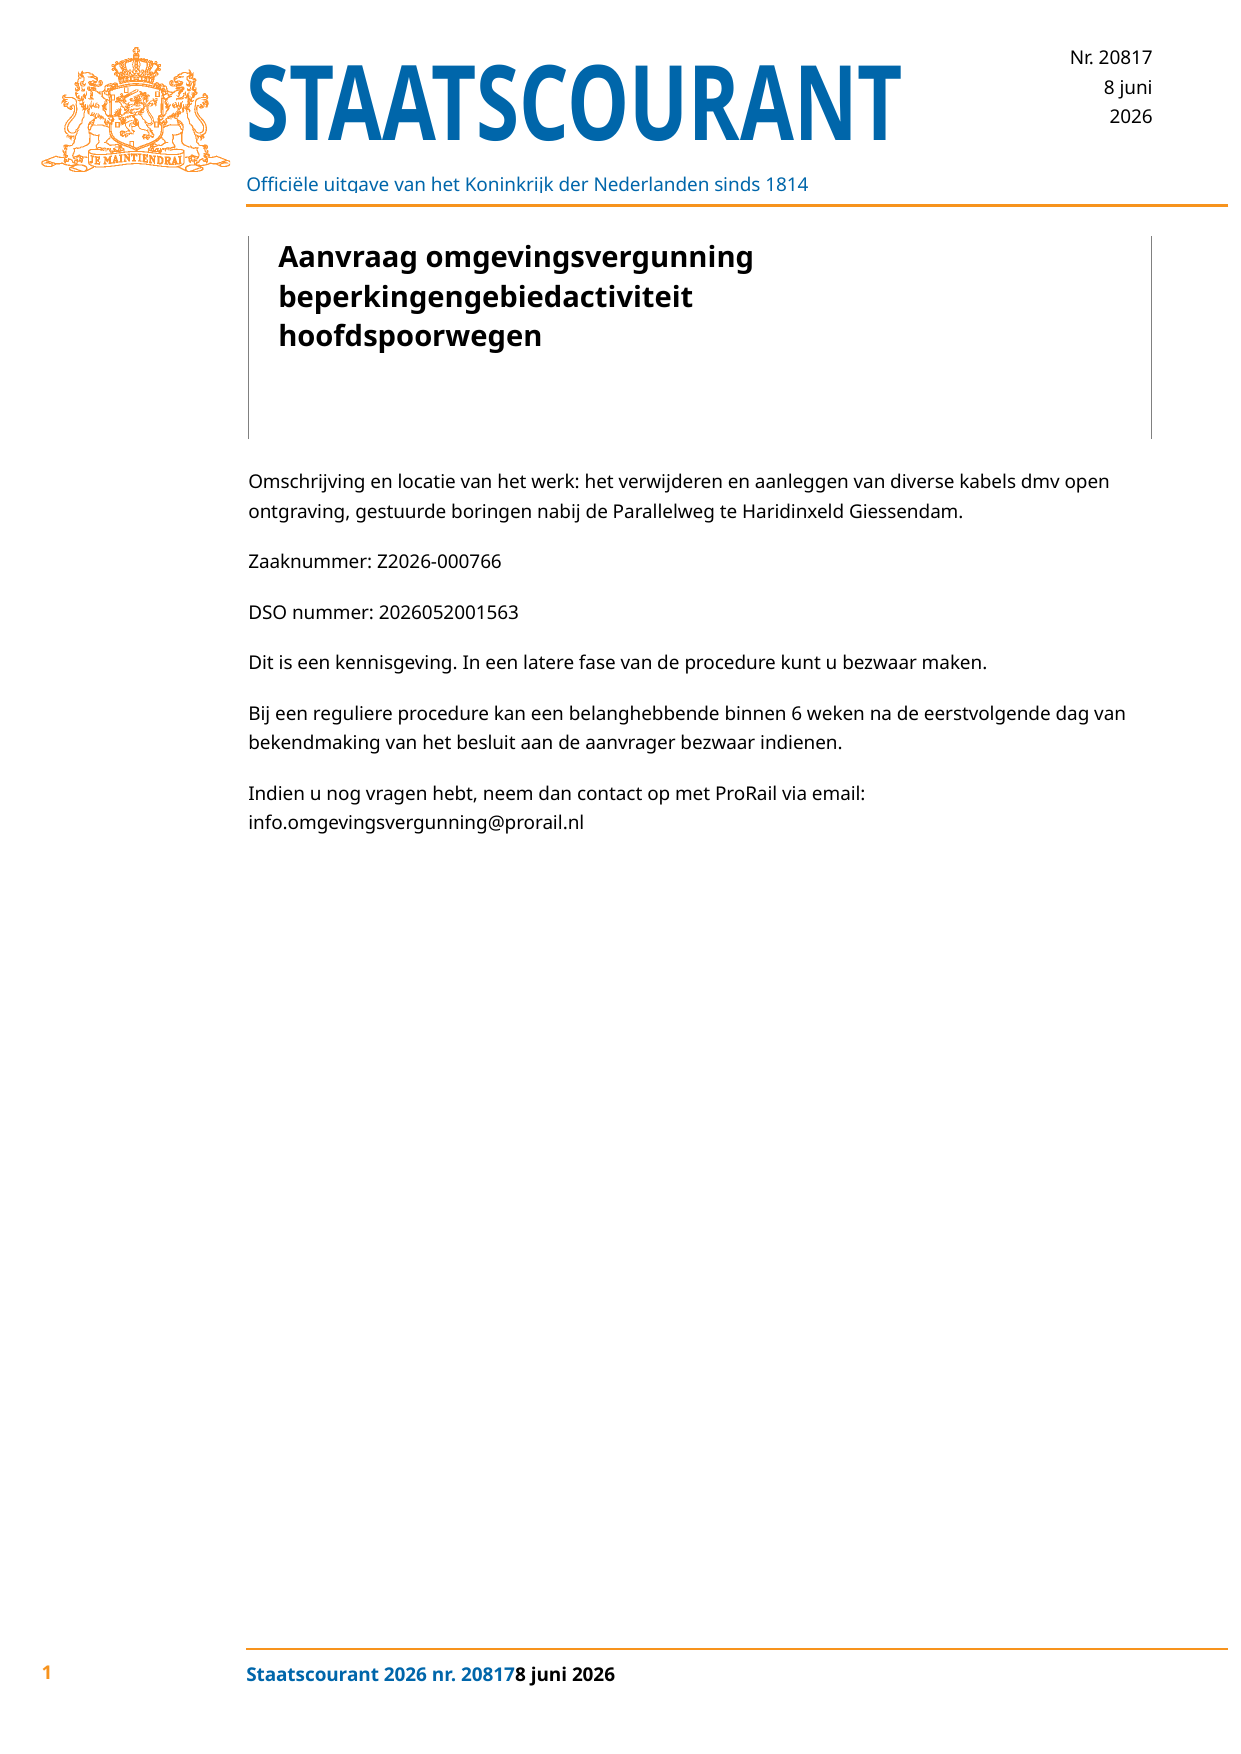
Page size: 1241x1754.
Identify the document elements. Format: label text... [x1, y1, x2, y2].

table_header [850, 414, 1151, 439]
picture [912, 236, 1090, 414]
table_header Aanvraag omgevingsvergunning beperkingengebiedactiviteit hoofdspoorwegen [249, 236, 850, 439]
picture [41, 47, 231, 172]
text Bij een reguliere procedure kan een belanghebbende binnen 6 weken na de eerstvolgende dag van bekendmaking van het besluit aan de aanvrager bezwaar indienen. [248, 700, 1152, 755]
text Dit is een kennisgeving. In een latere fase van de procedure kunt u bezwaar maken. [248, 649, 1152, 675]
table_header [1090, 236, 1151, 413]
text Omschrijving en locatie van het werk: het verwijderen en aanleggen van diverse kabels dmv open ontgraving, gestuurde boringen nabij de Parallelweg te Haridinxeld Giessendam. [248, 469, 1152, 524]
text Indien u nog vragen hebt, neem dan contact op met ProRail via email: info.omgevingsvergunning@prorail.nl [248, 780, 1152, 835]
table_header [850, 236, 912, 413]
text DSO nummer: 2026052001563 [248, 599, 1152, 625]
text Zaaknummer: Z2026-000766 [248, 549, 1152, 574]
